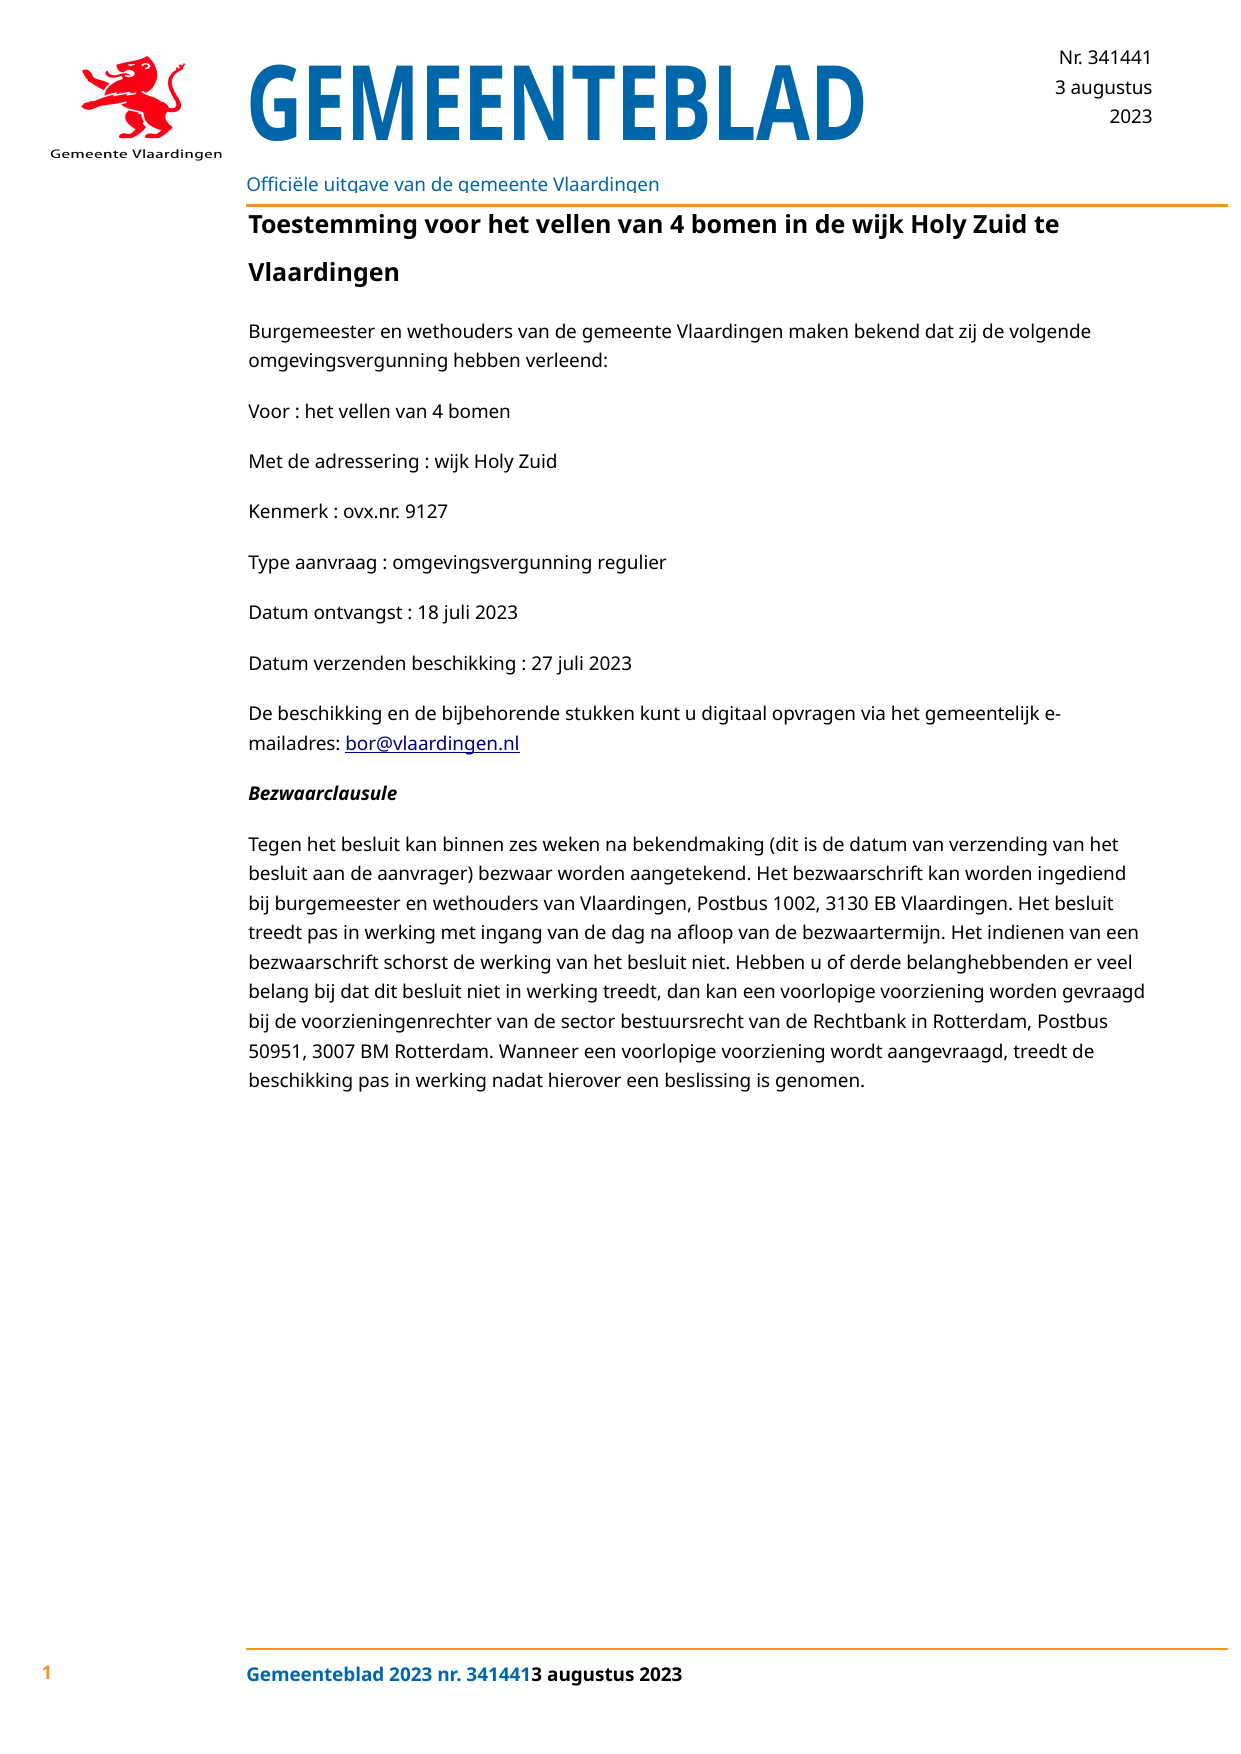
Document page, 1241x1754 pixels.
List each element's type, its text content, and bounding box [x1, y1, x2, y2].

text Datum verzenden beschikking : 27 juli 2023 [248, 650, 1152, 676]
text Tegen het besluit kan binnen zes weken na bekendmaking (dit is de datum van verzending van het besluit aan de aanvrager) bezwaar worden aangetekend. Het bezwaarschrift kan worden ingediend bij burgemeester en wethouders van Vlaardingen, Postbus 1002, 3130 EB Vlaardingen. Het besluit treedt pas in werking met ingang van de dag na afloop van de bezwaartermijn. Het indienen van een bezwaarschrift schorst de werking van het besluit niet. Hebben u of derde belanghebbenden er veel belang bij dat dit besluit niet in werking treedt, dan kan een voorlopige voorziening worden gevraagd bij de voorzieningenrechter van de sector bestuursrecht van de Rechtbank in Rotterdam, Postbus 50951, 3007 BM Rotterdam. Wanneer een voorlopige voorziening wordt aangevraagd, treedt de beschikking pas in werking nadat hierover een beslissing is genomen. [248, 831, 1152, 1093]
text Toestemming voor het vellen van 4 bomen in de wijk Holy Zuid te Vlaardingen [248, 207, 1152, 288]
text Type aanvraag : omgevingsvergunning regulier [248, 549, 1152, 575]
picture [41, 47, 231, 172]
text Met de adressering : wijk Holy Zuid [248, 448, 1152, 474]
text Kenmerk : ovx.nr. 9127 [248, 499, 1152, 524]
text Voor : het vellen van 4 bomen [248, 398, 1152, 424]
text Burgemeester en wethouders van de gemeente Vlaardingen maken bekend dat zij de volgende omgevingsvergunning hebben verleend: [248, 318, 1152, 373]
text Datum ontvangst : 18 juli 2023 [248, 599, 1152, 625]
text Bezwaarclausule [248, 780, 1152, 806]
text De beschikking en de bijbehorende stukken kunt u digitaal opvragen via het gemeentelijk e-mailadres: bor@vlaardingen.nl [248, 700, 1152, 756]
